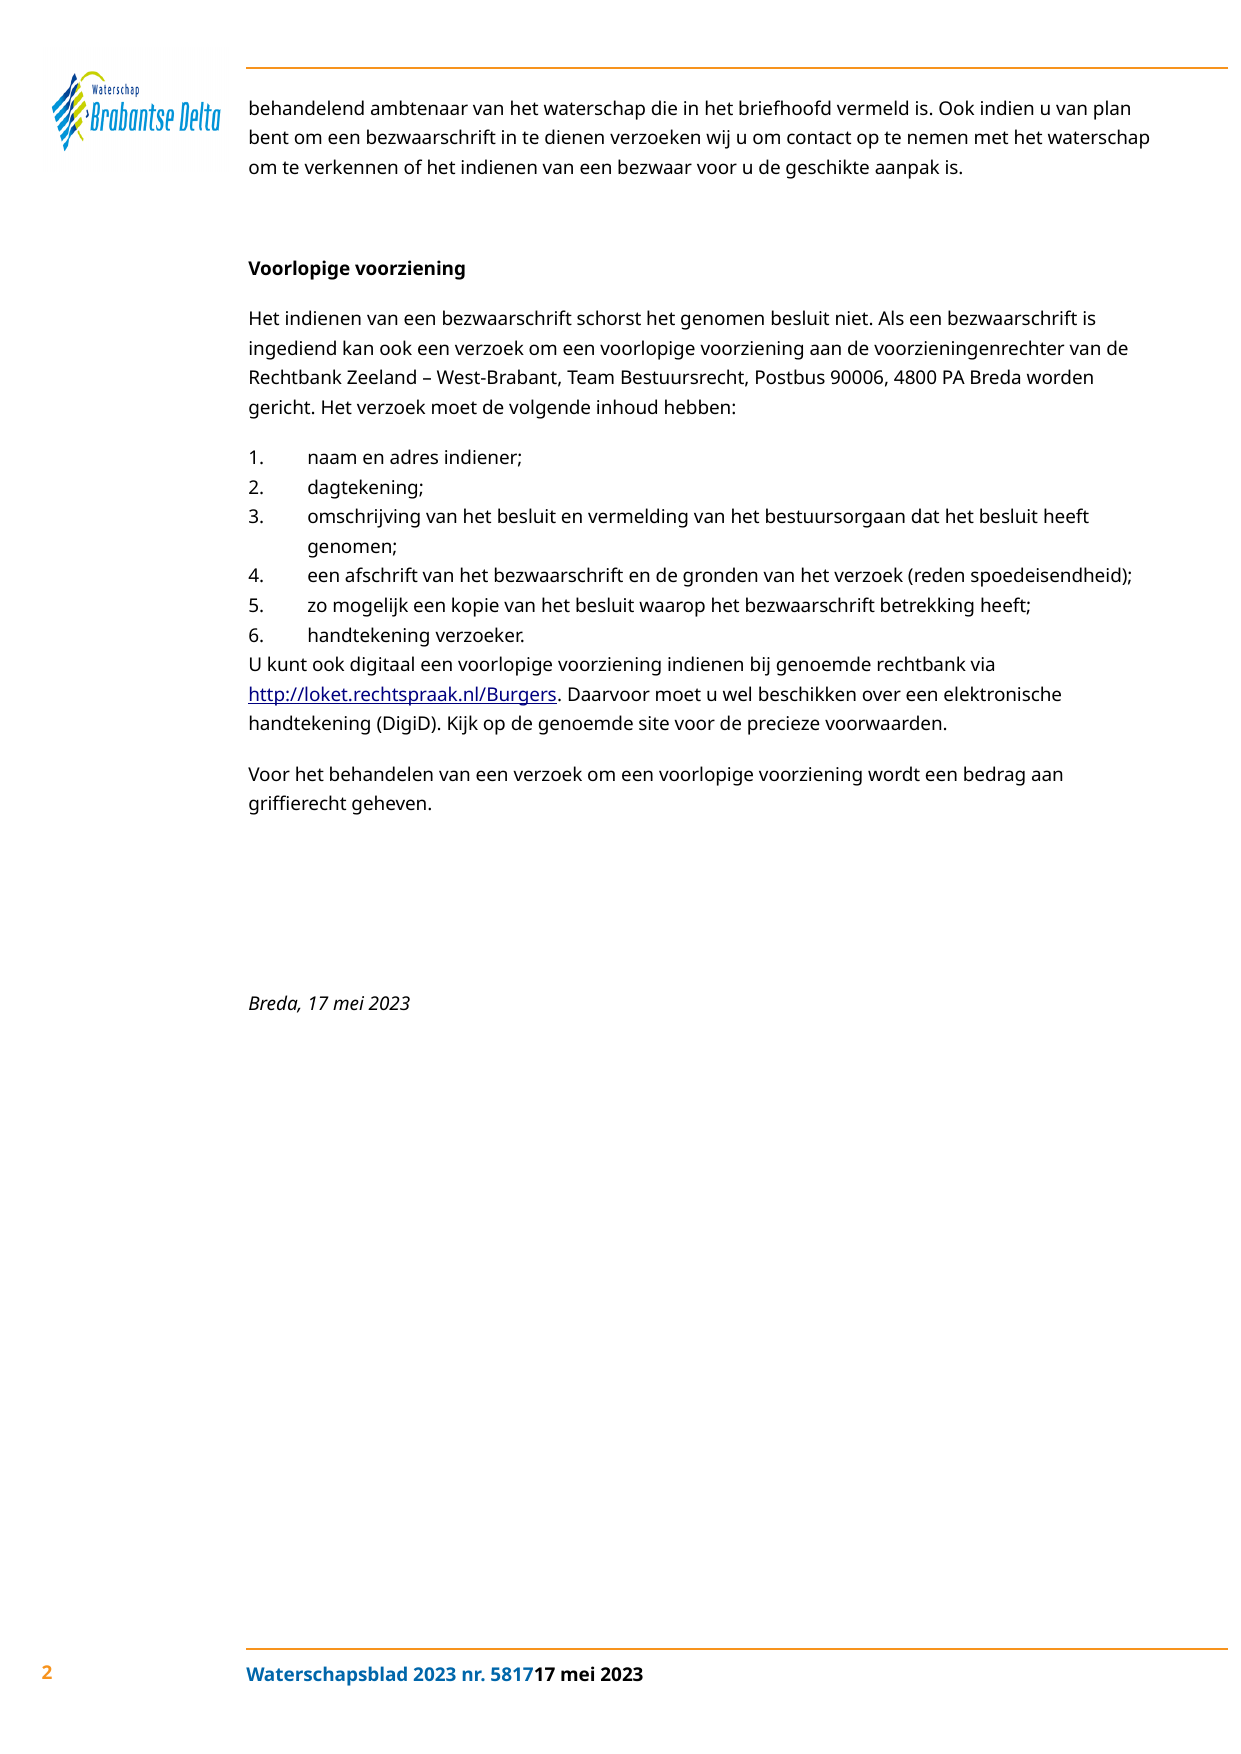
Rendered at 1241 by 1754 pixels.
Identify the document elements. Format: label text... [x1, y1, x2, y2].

text U kunt ook digitaal een voorlopige voorziening indienen bij genoemde rechtbank via http://loket.rechtspraak.nl/Burgers. Daarvoor moet u wel beschikken over een elektronische handtekening (DigiD). Kijk op de genoemde site voor de precieze voorwaarden. [248, 651, 1152, 736]
list handtekening verzoeker. [248, 622, 1152, 648]
list dagtekening; [248, 474, 1152, 500]
text behandelend ambtenaar van het waterschap die in het briefhoofd vermeld is. Ook indien u van plan bent om een bezwaarschrift in te dienen verzoeken wij u om contact op te nemen met het waterschap om te verkennen of het indienen van een bezwaar voor u de geschikte aanpak is. [248, 95, 1152, 180]
text Het indienen van een bezwaarschrift schorst het genomen besluit niet. Als een bezwaarschrift is ingediend kan ook een verzoek om een voorlopige voorziening aan de voorzieningenrechter van de Rechtbank Zeeland – West-Brabant, Team Bestuursrecht, Postbus 90006, 4800 PA Breda worden gericht. Het verzoek moet de volgende inhoud hebben: [248, 305, 1152, 420]
text Breda, 17 mei 2023 [248, 990, 1152, 1015]
text Voorlopige voorziening [248, 255, 1152, 281]
list omschrijving van het besluit en vermelding van het bestuursorgaan dat het besluit heeft genomen; [248, 503, 1152, 559]
list een afschrift van het bezwaarschrift en de gronden van het verzoek (reden spoedeisendheid); [248, 563, 1152, 588]
picture [41, 47, 231, 172]
text Voor het behandelen van een verzoek om een voorlopige voorziening wordt een bedrag aan griffierecht geheven. [248, 761, 1152, 816]
list zo mogelijk een kopie van het besluit waarop het bezwaarschrift betrekking heeft; [248, 592, 1152, 618]
list naam en adres indiener; [248, 444, 1152, 470]
